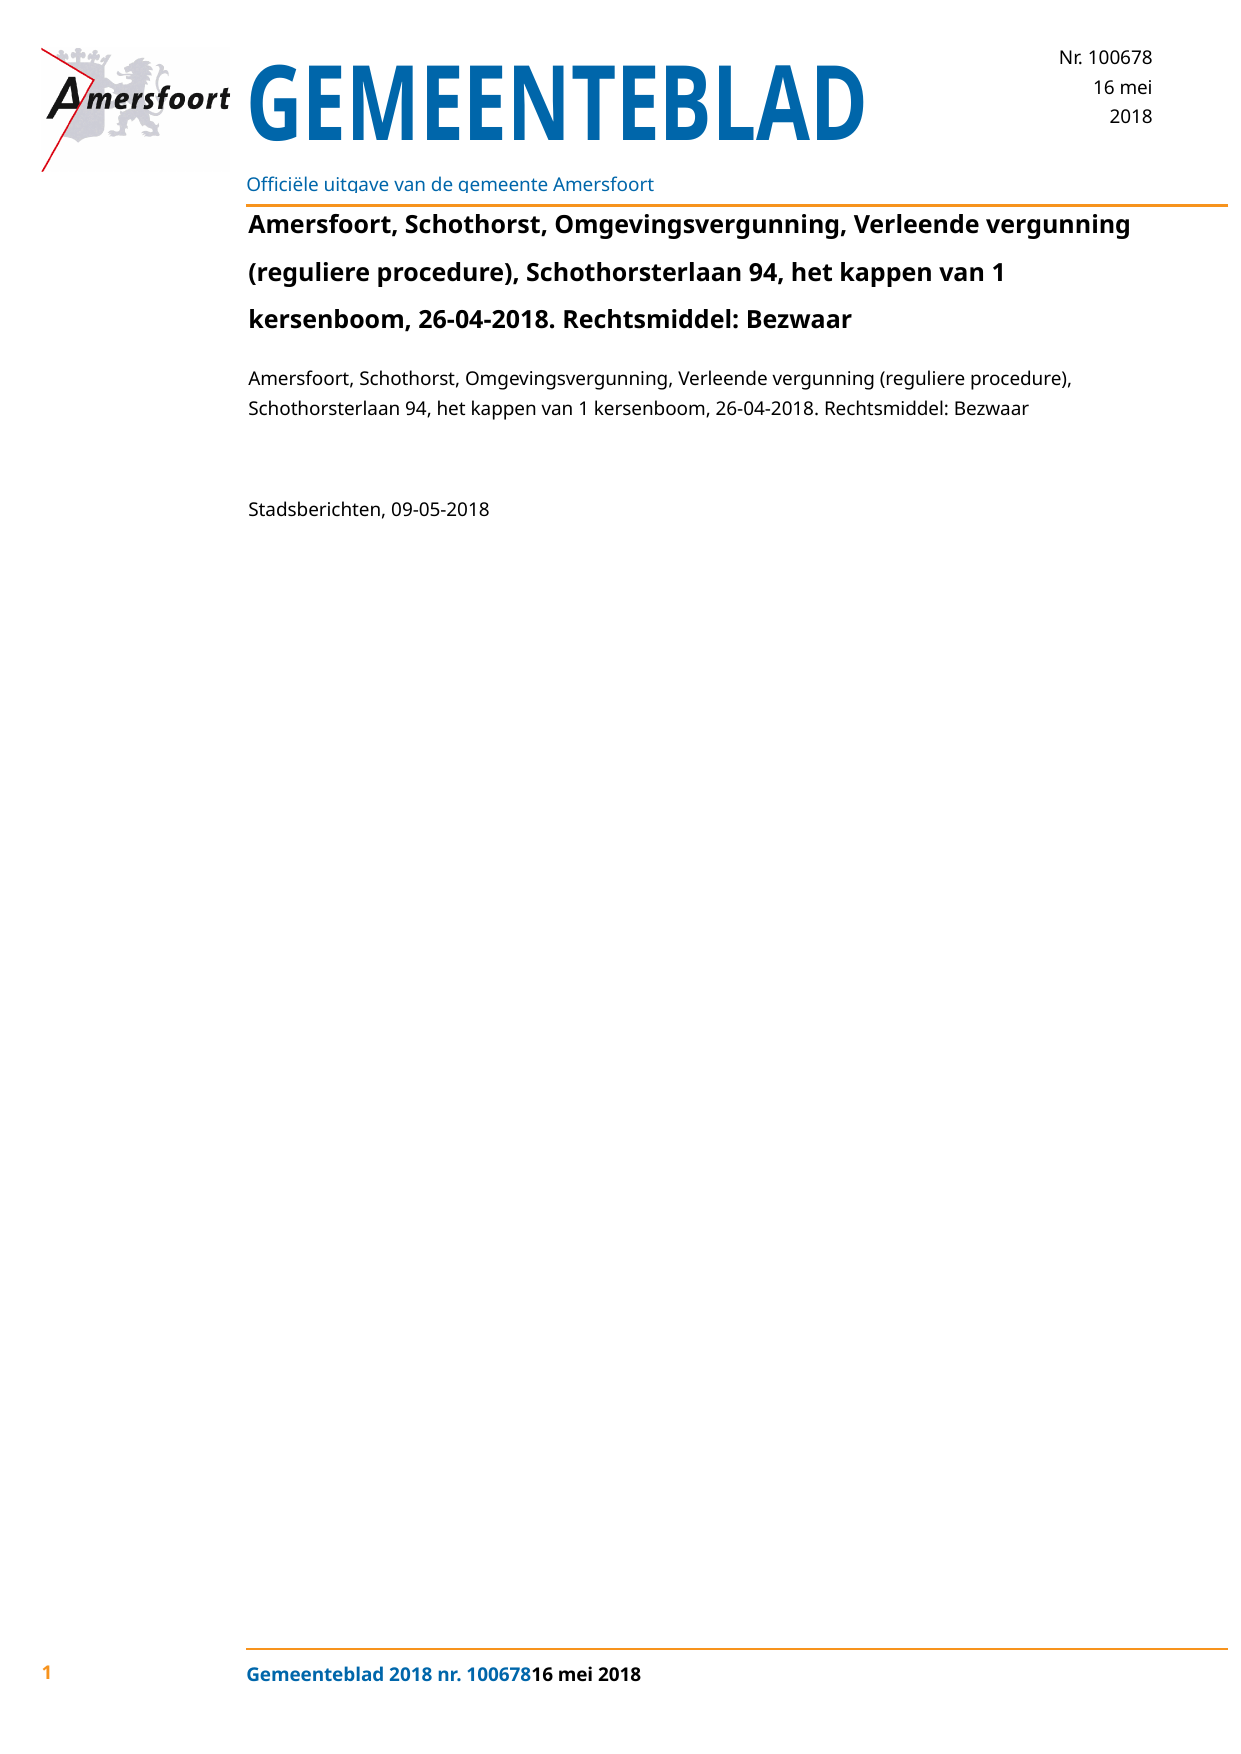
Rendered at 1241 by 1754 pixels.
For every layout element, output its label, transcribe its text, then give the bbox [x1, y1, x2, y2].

text Stadsberichten, 09-05-2018 [248, 496, 1152, 522]
text Amersfoort, Schothorst, Omgevingsvergunning, Verleende vergunning (reguliere procedure), Schothorsterlaan 94, het kappen van 1 kersenboom, 26-04-2018. Rechtsmiddel: Bezwaar [248, 366, 1152, 421]
picture [41, 47, 231, 172]
text Amersfoort, Schothorst, Omgevingsvergunning, Verleende vergunning (reguliere procedure), Schothorsterlaan 94, het kappen van 1 kersenboom, 26-04-2018. Rechtsmiddel: Bezwaar [248, 207, 1152, 336]
